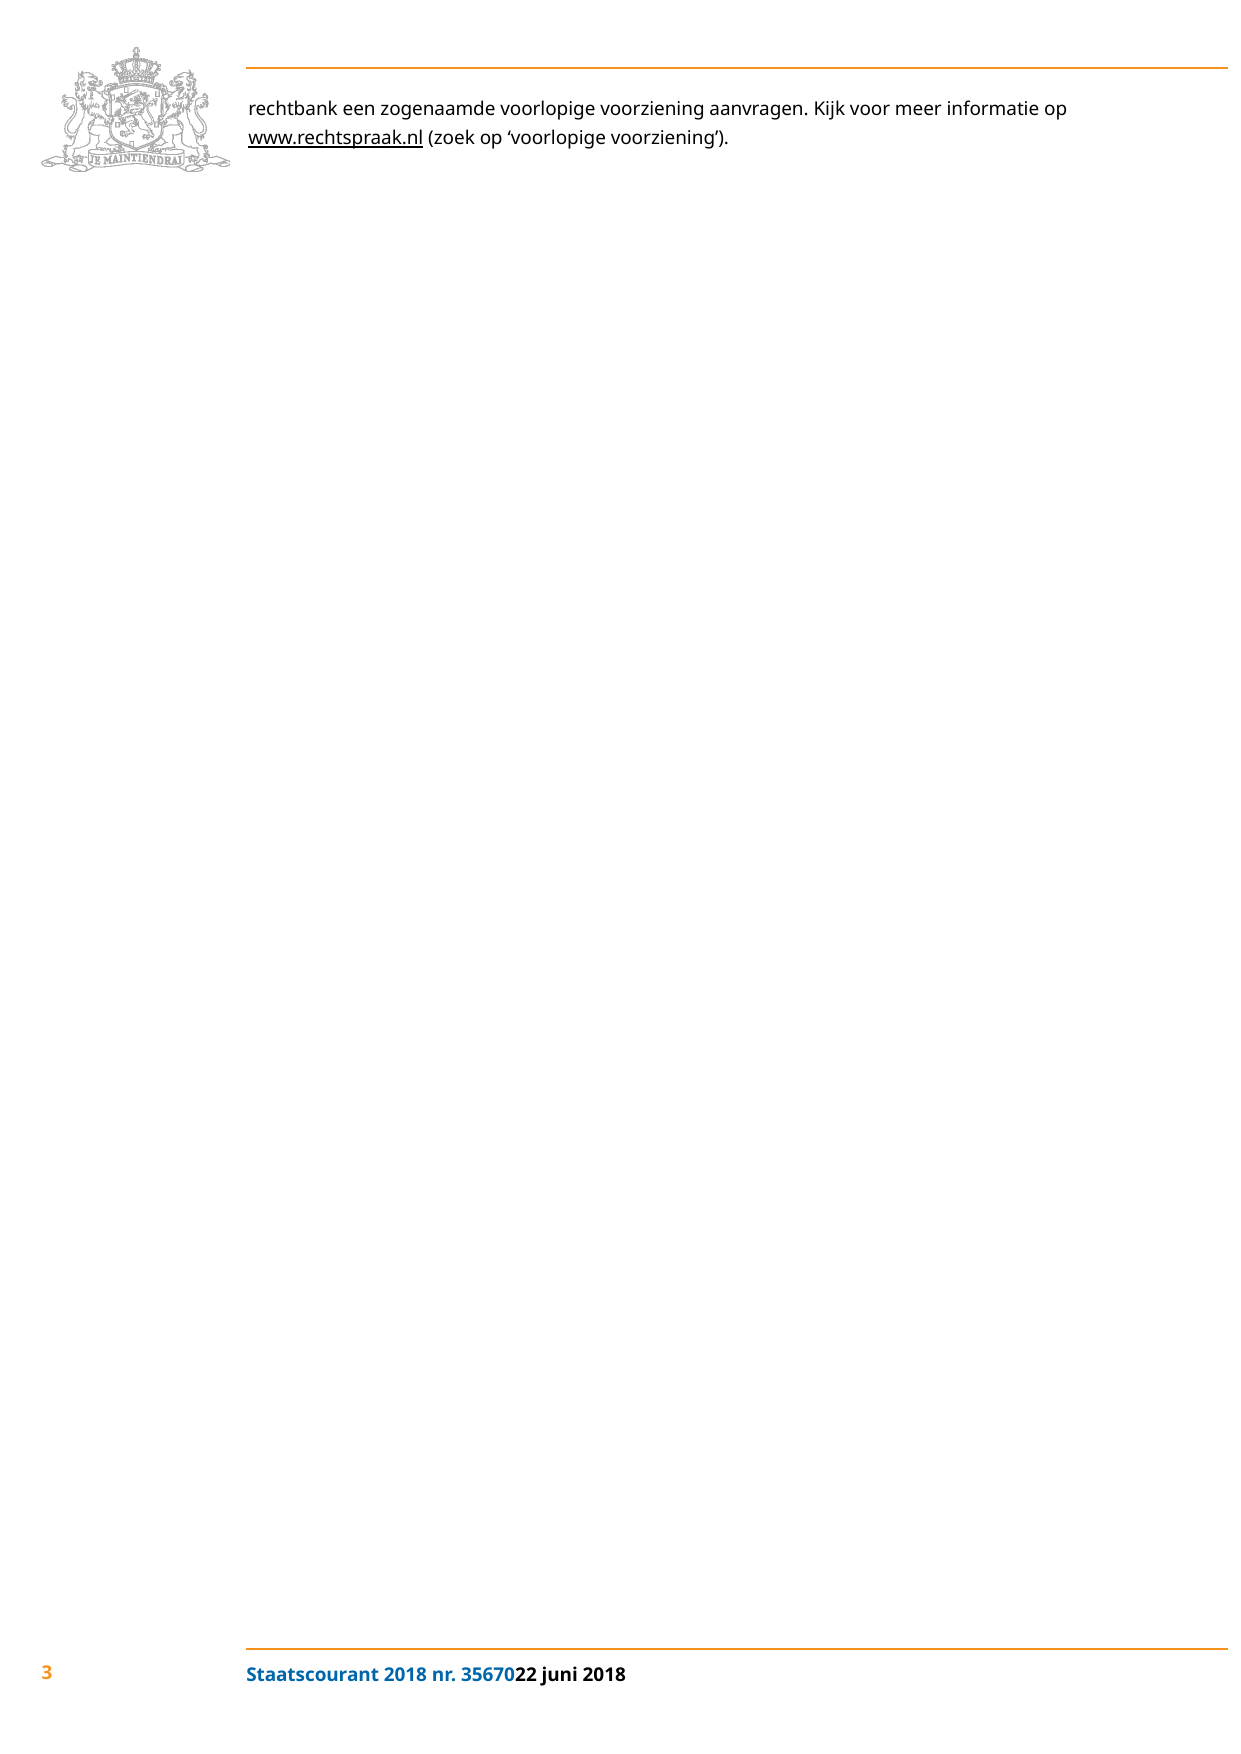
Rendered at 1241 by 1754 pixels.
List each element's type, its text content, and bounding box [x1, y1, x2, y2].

text rechtbank een zogenaamde voorlopige voorziening aanvragen. Kijk voor meer informatie op www.rechtspraak.nl (zoek op ‘voorlopige voorziening’). [248, 95, 1152, 150]
picture [41, 47, 231, 172]
